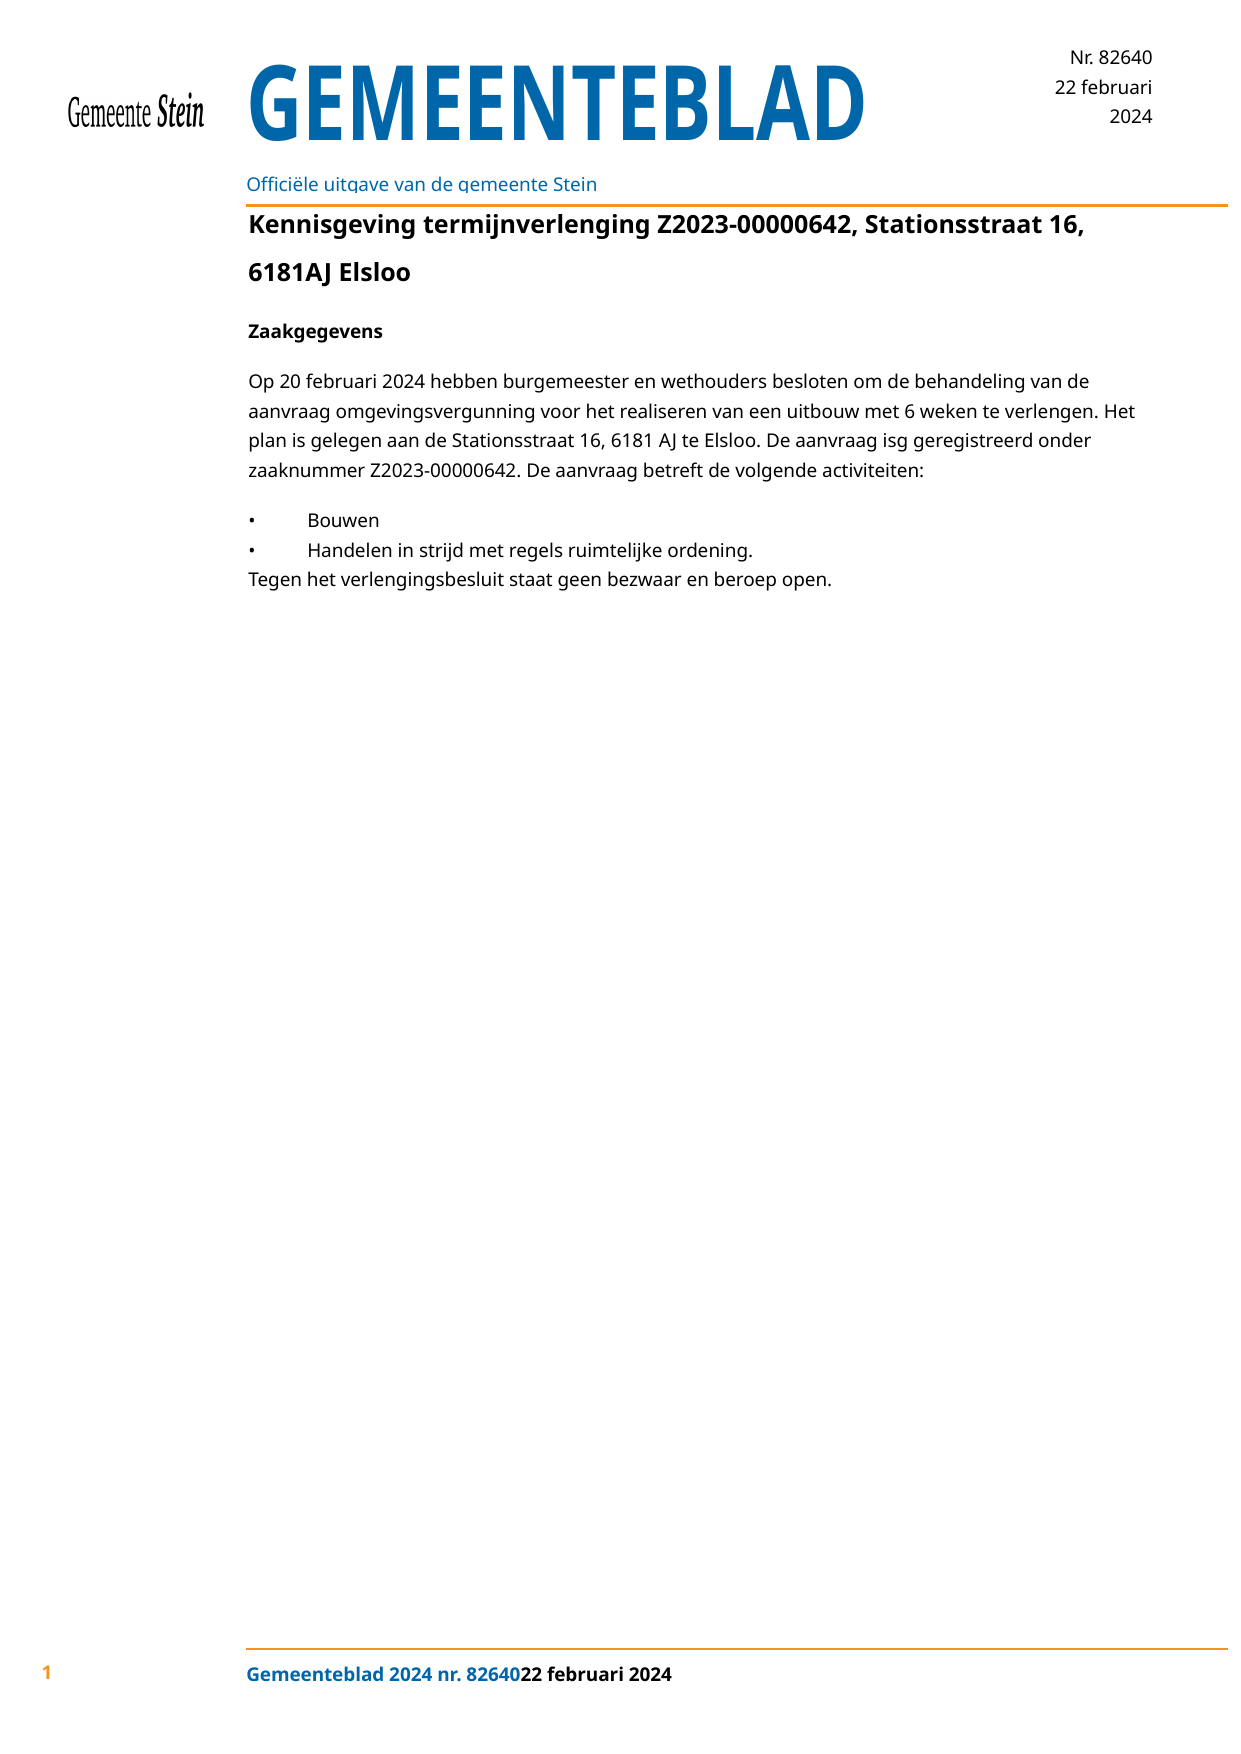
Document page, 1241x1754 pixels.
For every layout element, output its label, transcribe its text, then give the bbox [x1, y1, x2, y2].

picture [41, 47, 231, 172]
text Tegen het verlengingsbesluit staat geen bezwaar en beroep open. [248, 567, 1152, 592]
list Bouwen [248, 507, 1152, 533]
text Zaakgegevens [248, 318, 1152, 344]
text Kennisgeving termijnverlenging Z2023-00000642, Stationsstraat 16, 6181AJ Elsloo [248, 207, 1152, 288]
text Op 20 februari 2024 hebben burgemeester en wethouders besloten om de behandeling van de aanvraag omgevingsvergunning voor het realiseren van een uitbouw met 6 weken te verlengen. Het plan is gelegen aan de Stationsstraat 16, 6181 AJ te Elsloo. De aanvraag isg geregistreerd onder zaaknummer Z2023-00000642. De aanvraag betreft de volgende activiteiten: [248, 368, 1152, 483]
list Handelen in strijd met regels ruimtelijke ordening. [248, 537, 1152, 563]
